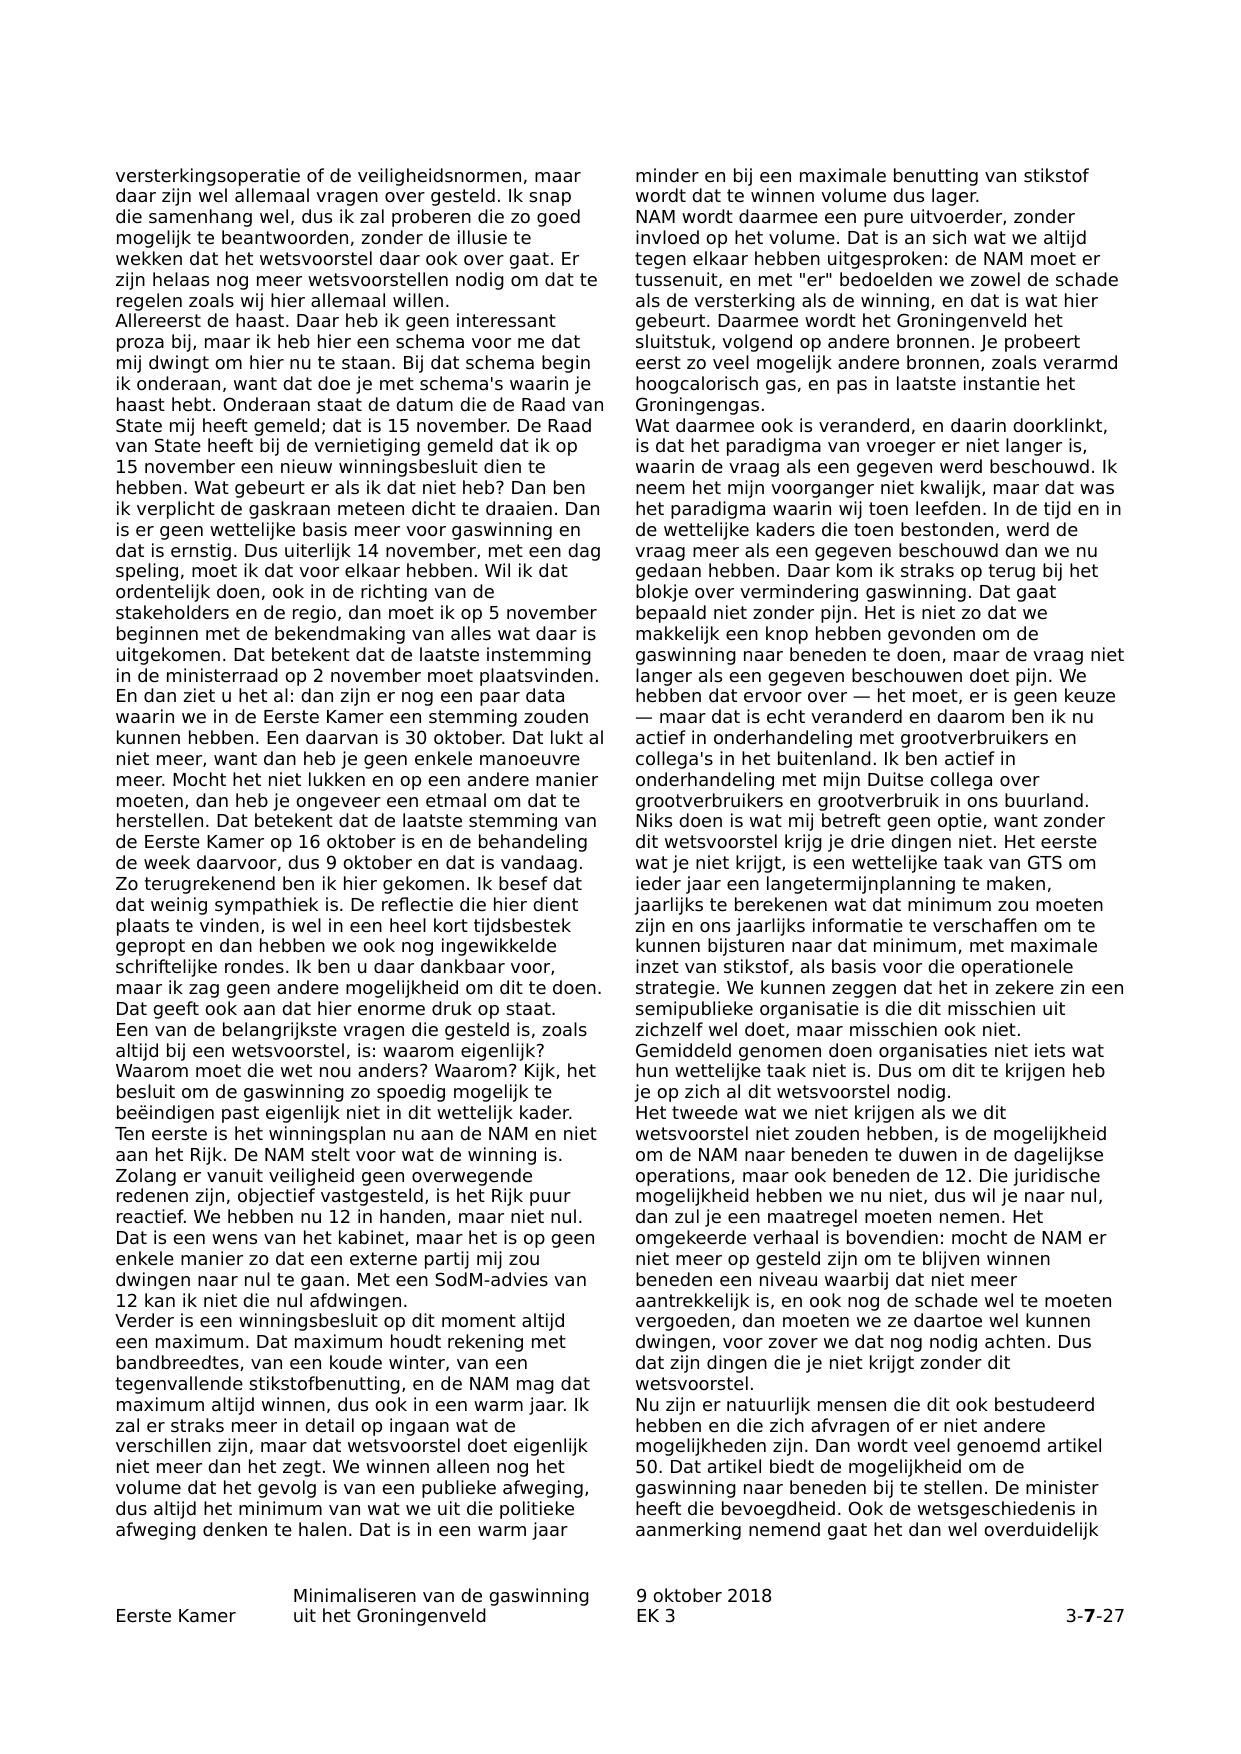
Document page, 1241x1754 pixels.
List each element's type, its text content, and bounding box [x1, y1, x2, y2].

text Nu zijn er natuurlijk mensen die dit ook bestudeerd hebben en die zich afvragen of er niet andere mogelijkheden zijn. Dan wordt veel genoemd artikel 50. Dat artikel biedt de mogelijkheid om de gaswinning naar beneden bij te stellen. De minister heeft die bevoegdheid. Ook de wetsgeschiedenis in aanmerking nemend gaat het dan wel overduidelijk [635, 1394, 1125, 1540]
text Niks doen is wat mij betreft geen optie, want zonder dit wetsvoorstel krijg je drie dingen niet. Het eerste wat je niet krijgt, is een wettelijke taak van GTS om ieder jaar een langetermijnplanning te maken, jaarlijks te berekenen wat dat minimum zou moeten zijn en ons jaarlijks informatie te verschaffen om te kunnen bijsturen naar dat minimum, met maximale inzet van stikstof, als basis voor die operationele strategie. We kunnen zeggen dat het in zekere zin een semipublieke organisatie is die dit misschien uit zichzelf wel doet, maar misschien ook niet. Gemiddeld genomen doen organisaties niet iets wat hun wettelijke taak niet is. Dus om dit te krijgen heb je op zich al dit wetsvoorstel nodig. [635, 811, 1125, 1103]
text En dan ziet u het al: dan zijn er nog een paar data waarin we in de Eerste Kamer een stemming zouden kunnen hebben. Een daarvan is 30 oktober. Dat lukt al niet meer, want dan heb je geen enkele manoeuvre meer. Mocht het niet lukken en op een andere manier moeten, dan heb je ongeveer een etmaal om dat te herstellen. Dat betekent dat de laatste stemming van de Eerste Kamer op 16 oktober is en de behandeling de week daarvoor, dus 9 oktober en dat is vandaag. [115, 686, 605, 874]
text Verder is een winningsbesluit op dit moment altijd een maximum. Dat maximum houdt rekening met bandbreedtes, van een koude winter, van een tegenvallende stikstofbenutting, en de NAM mag dat maximum altijd winnen, dus ook in een warm jaar. Ik zal er straks meer in detail op ingaan wat de verschillen zijn, maar dat wetsvoorstel doet eigenlijk niet meer dan het zegt. We winnen alleen nog het volume dat het gevolg is van een publieke afweging, dus altijd het minimum van wat we uit die politieke afweging denken te halen. Dat is in een warm jaar [115, 1311, 605, 1540]
text Allereerst de haast. Daar heb ik geen interessant proza bij, maar ik heb hier een schema voor me dat mij dwingt om hier nu te staan. Bij dat schema begin ik onderaan, want dat doe je met schema's waarin je haast hebt. Onderaan staat de datum die de Raad van State mij heeft gemeld; dat is 15 november. De Raad van State heeft bij de vernietiging gemeld dat ik op 15 november een nieuw winningsbesluit dien te hebben. Wat gebeurt er als ik dat niet heb? Dan ben ik verplicht de gaskraan meteen dicht te draaien. Dan is er geen wettelijke basis meer voor gaswinning en dat is ernstig. Dus uiterlijk 14 november, met een dag speling, moet ik dat voor elkaar hebben. Wil ik dat ordentelijk doen, ook in de richting van de stakeholders en de regio, dan moet ik op 5 november beginnen met de bekendmaking van alles wat daar is uitgekomen. Dat betekent dat de laatste instemming in de ministerraad op 2 november moet plaatsvinden. [115, 311, 605, 686]
text versterkingsoperatie of de veiligheidsnormen, maar daar zijn wel allemaal vragen over gesteld. Ik snap die samenhang wel, dus ik zal proberen die zo goed mogelijk te beantwoorden, zonder de illusie te wekken dat het wetsvoorstel daar ook over gaat. Er zijn helaas nog meer wetsvoorstellen nodig om dat te regelen zoals wij hier allemaal willen. [115, 165, 605, 311]
text minder en bij een maximale benutting van stikstof wordt dat te winnen volume dus lager. [635, 165, 1125, 207]
text Wat daarmee ook is veranderd, en daarin doorklinkt, is dat het paradigma van vroeger er niet langer is, waarin de vraag als een gegeven werd beschouwd. Ik neem het mijn voorganger niet kwalijk, maar dat was het paradigma waarin wij toen leefden. In de tijd en in de wettelijke kaders die toen bestonden, werd de vraag meer als een gegeven beschouwd dan we nu gedaan hebben. Daar kom ik straks op terug bij het blokje over vermindering gaswinning. Dat gaat bepaald niet zonder pijn. Het is niet zo dat we makkelijk een knop hebben gevonden om de gaswinning naar beneden te doen, maar de vraag niet langer als een gegeven beschouwen doet pijn. We hebben dat ervoor over — het moet, er is geen keuze — maar dat is echt veranderd en daarom ben ik nu actief in onderhandeling met grootverbruikers en collega's in het buitenland. Ik ben actief in onderhandeling met mijn Duitse collega over grootverbruikers en grootverbruik in ons buurland. [635, 415, 1125, 811]
text Een van de belangrijkste vragen die gesteld is, zoals altijd bij een wetsvoorstel, is: waarom eigenlijk? Waarom moet die wet nou anders? Waarom? Kijk, het besluit om de gaswinning zo spoedig mogelijk te beëindigen past eigenlijk niet in dit wettelijk kader. Ten eerste is het winningsplan nu aan de NAM en niet aan het Rijk. De NAM stelt voor wat de winning is. Zolang er vanuit veiligheid geen overwegende redenen zijn, objectief vastgesteld, is het Rijk puur reactief. We hebben nu 12 in handen, maar niet nul. Dat is een wens van het kabinet, maar het is op geen enkele manier zo dat een externe partij mij zou dwingen naar nul te gaan. Met een SodM-advies van 12 kan ik niet die nul afdwingen. [115, 1019, 605, 1311]
text NAM wordt daarmee een pure uitvoerder, zonder invloed op het volume. Dat is an sich wat we altijd tegen elkaar hebben uitgesproken: de NAM moet er tussenuit, en met "er" bedoelden we zowel de schade als de versterking als de winning, en dat is wat hier gebeurt. Daarmee wordt het Groningenveld het sluitstuk, volgend op andere bronnen. Je probeert eerst zo veel mogelijk andere bronnen, zoals verarmd hoogcalorisch gas, en pas in laatste instantie het Groningengas. [635, 207, 1125, 415]
text Zo terugrekenend ben ik hier gekomen. Ik besef dat dat weinig sympathiek is. De reflectie die hier dient plaats te vinden, is wel in een heel kort tijdsbestek gepropt en dan hebben we ook nog ingewikkelde schriftelijke rondes. Ik ben u daar dankbaar voor, maar ik zag geen andere mogelijkheid om dit te doen. Dat geeft ook aan dat hier enorme druk op staat. [115, 874, 605, 1019]
text Het tweede wat we niet krijgen als we dit wetsvoorstel niet zouden hebben, is de mogelijkheid om de NAM naar beneden te duwen in de dagelijkse operations, maar ook beneden de 12. Die juridische mogelijkheid hebben we nu niet, dus wil je naar nul, dan zul je een maatregel moeten nemen. Het omgekeerde verhaal is bovendien: mocht de NAM er niet meer op gesteld zijn om te blijven winnen beneden een niveau waarbij dat niet meer aantrekkelijk is, en ook nog de schade wel te moeten vergoeden, dan moeten we ze daartoe wel kunnen dwingen, voor zover we dat nog nodig achten. Dus dat zijn dingen die je niet krijgt zonder dit wetsvoorstel. [635, 1103, 1125, 1394]
